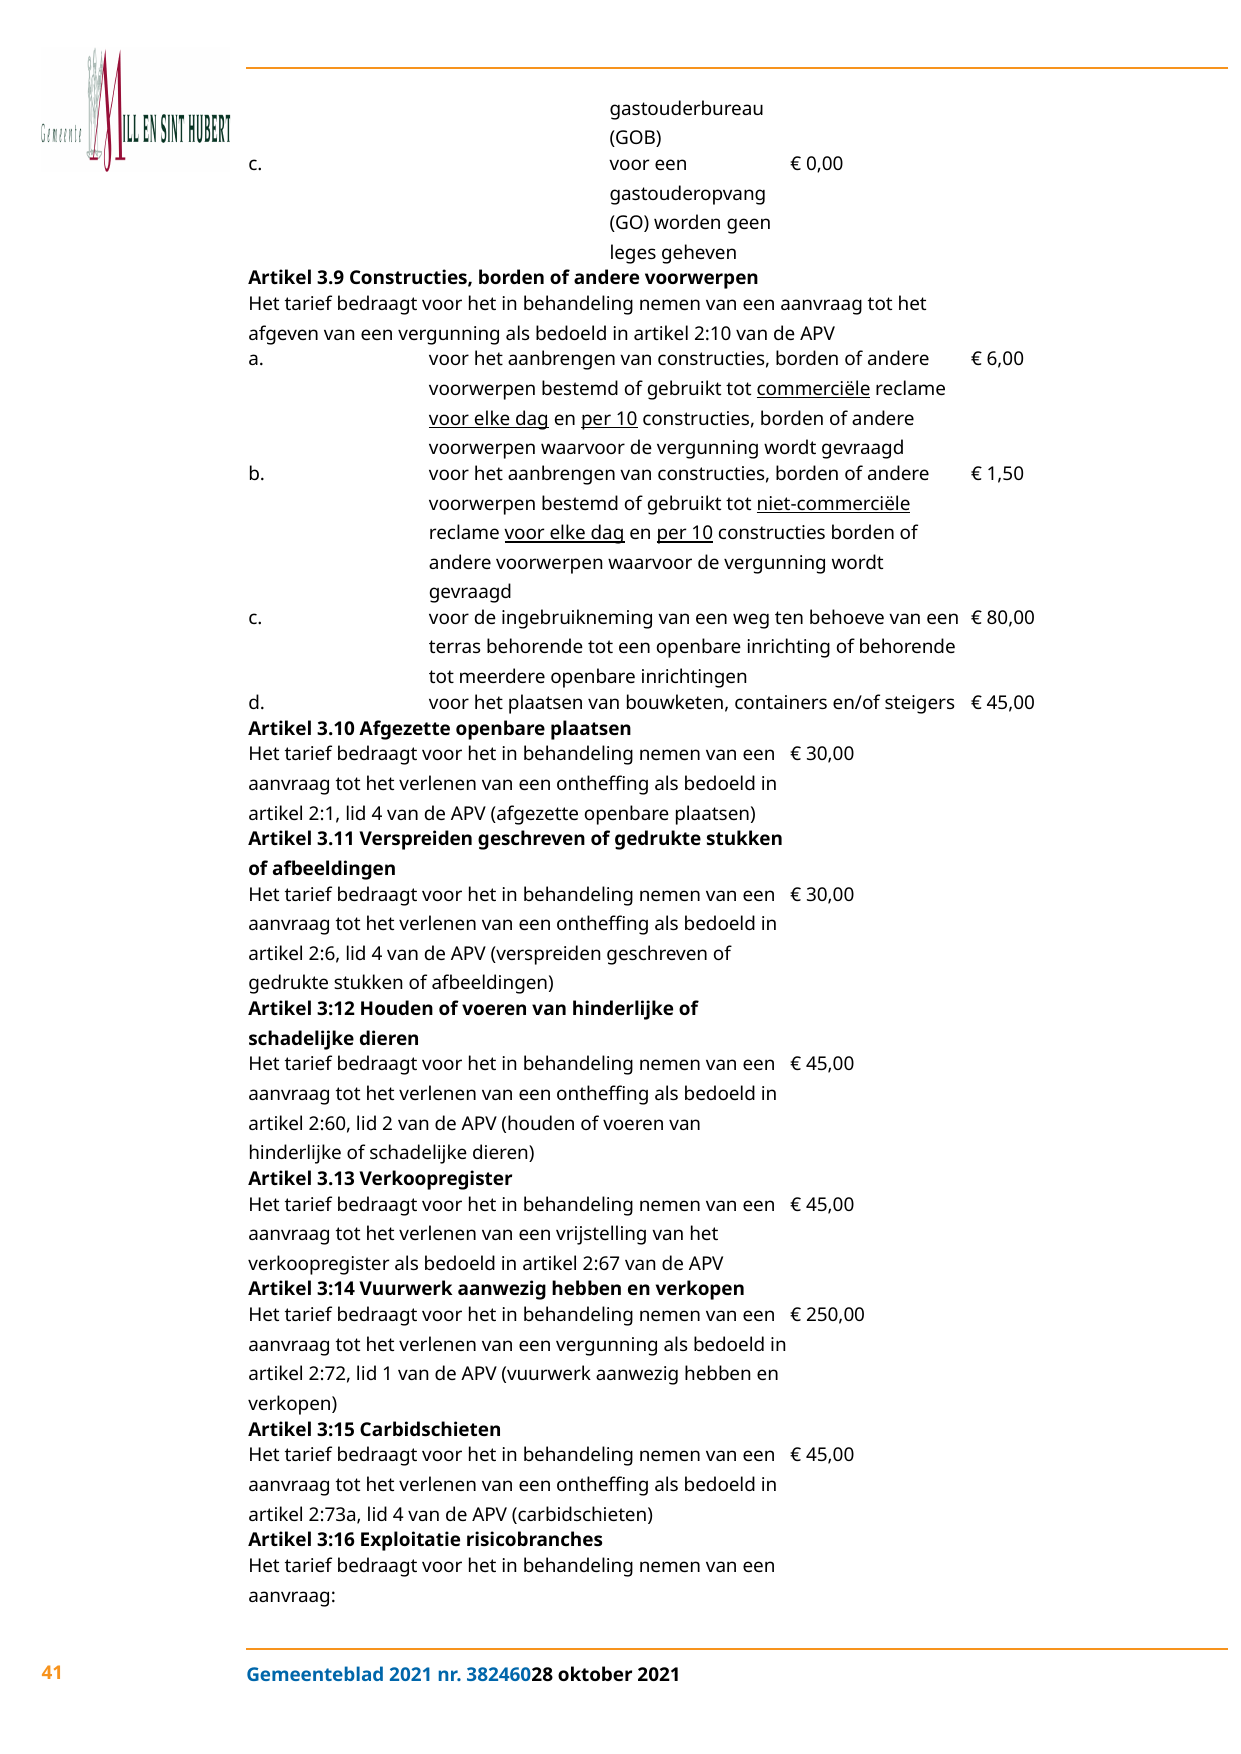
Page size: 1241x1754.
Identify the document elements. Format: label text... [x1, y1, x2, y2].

table_cell a. [248, 346, 429, 460]
table_cell c. [248, 604, 429, 689]
table_cell Artikel 3.13 Verkoopregister [248, 1165, 790, 1191]
table_cell € 45,00 [790, 1442, 1152, 1526]
table_cell € 0,00 [790, 150, 1152, 264]
table_cell Het tarief bedraagt voor het in behandeling nemen van een aanvraag: [248, 1552, 790, 1607]
table_cell Artikel 3:12 Houden of voeren van hinderlijke of schadelijke dieren [248, 995, 790, 1051]
table_cell [248, 95, 609, 150]
table_cell voor het aanbrengen van constructies, borden of andere voorwerpen bestemd of gebruikt tot commerciële reclame voor elke dag en per 10 constructies, borden of andere voorwerpen waarvoor de vergunning wordt gevraagd [429, 346, 971, 460]
table_cell € 1,50 [971, 460, 1152, 604]
table_cell € 250,00 [790, 1301, 1152, 1416]
table_cell € 30,00 [790, 741, 1152, 825]
table_cell gastouderbureau (GOB) [609, 95, 790, 150]
table_cell Het tarief bedraagt voor het in behandeling nemen van een aanvraag tot het verlenen van een vergunning als bedoeld in artikel 2:72, lid 1 van de APV (vuurwerk aanwezig hebben en verkopen) [248, 1301, 790, 1416]
picture [41, 47, 231, 172]
table_cell € 45,00 [971, 689, 1152, 715]
table_cell [790, 715, 1152, 741]
table_cell € 30,00 [790, 881, 1152, 995]
table_cell [790, 1552, 1152, 1607]
table_cell voor de ingebruikneming van een weg ten behoeve van een terras behorende tot een openbare inrichting of behorende tot meerdere openbare inrichtingen [429, 604, 971, 689]
table_cell Artikel 3.9 Constructies, borden of andere voorwerpen [248, 265, 971, 290]
table_cell [790, 995, 1152, 1051]
table_cell € 80,00 [971, 604, 1152, 689]
table_cell Het tarief bedraagt voor het in behandeling nemen van een aanvraag tot het afgeven van een vergunning als bedoeld in artikel 2:10 van de APV [248, 290, 971, 346]
table_cell [971, 290, 1152, 346]
table_cell € 6,00 [971, 346, 1152, 460]
table_cell [790, 1276, 1152, 1301]
table_cell Artikel 3.10 Afgezette openbare plaatsen [248, 715, 790, 741]
table_cell Het tarief bedraagt voor het in behandeling nemen van een aanvraag tot het verlenen van een ontheffing als bedoeld in artikel 2:1, lid 4 van de APV (afgezette openbare plaatsen) [248, 741, 790, 825]
table_cell [790, 825, 1152, 881]
table_cell voor het plaatsen van bouwketen, containers en/of steigers [429, 689, 971, 715]
table_cell [790, 95, 1152, 150]
table_cell [971, 265, 1152, 290]
table_cell Het tarief bedraagt voor het in behandeling nemen van een aanvraag tot het verlenen van een ontheffing als bedoeld in artikel 2:60, lid 2 van de APV (houden of voeren van hinderlijke of schadelijke dieren) [248, 1051, 790, 1165]
table_cell voor het aanbrengen van constructies, borden of andere voorwerpen bestemd of gebruikt tot niet-commerciële reclame voor elke dag en per 10 constructies borden of andere voorwerpen waarvoor de vergunning wordt gevraagd [429, 460, 971, 604]
table_cell Het tarief bedraagt voor het in behandeling nemen van een aanvraag tot het verlenen van een ontheffing als bedoeld in artikel 2:73a, lid 4 van de APV (carbidschieten) [248, 1442, 790, 1526]
table_cell Artikel 3.11 Verspreiden geschreven of gedrukte stukken of afbeeldingen [248, 825, 790, 881]
table_cell Artikel 3:14 Vuurwerk aanwezig hebben en verkopen [248, 1276, 790, 1301]
table_cell Het tarief bedraagt voor het in behandeling nemen van een aanvraag tot het verlenen van een vrijstelling van het verkoopregister als bedoeld in artikel 2:67 van de APV [248, 1191, 790, 1276]
table_cell € 45,00 [790, 1051, 1152, 1165]
table_cell [790, 1165, 1152, 1191]
table_cell voor een gastouderopvang (GO) worden geen leges geheven [609, 150, 790, 264]
table_cell Artikel 3:16 Exploitatie risicobranches [248, 1526, 790, 1552]
table_cell d. [248, 689, 429, 715]
table_cell [790, 1526, 1152, 1552]
table_cell c. [248, 150, 609, 264]
table_cell Artikel 3:15 Carbidschieten [248, 1416, 790, 1442]
table_cell b. [248, 460, 429, 604]
table_cell Het tarief bedraagt voor het in behandeling nemen van een aanvraag tot het verlenen van een ontheffing als bedoeld in artikel 2:6, lid 4 van de APV (verspreiden geschreven of gedrukte stukken of afbeeldingen) [248, 881, 790, 995]
table_cell € 45,00 [790, 1191, 1152, 1276]
table_cell [790, 1416, 1152, 1442]
